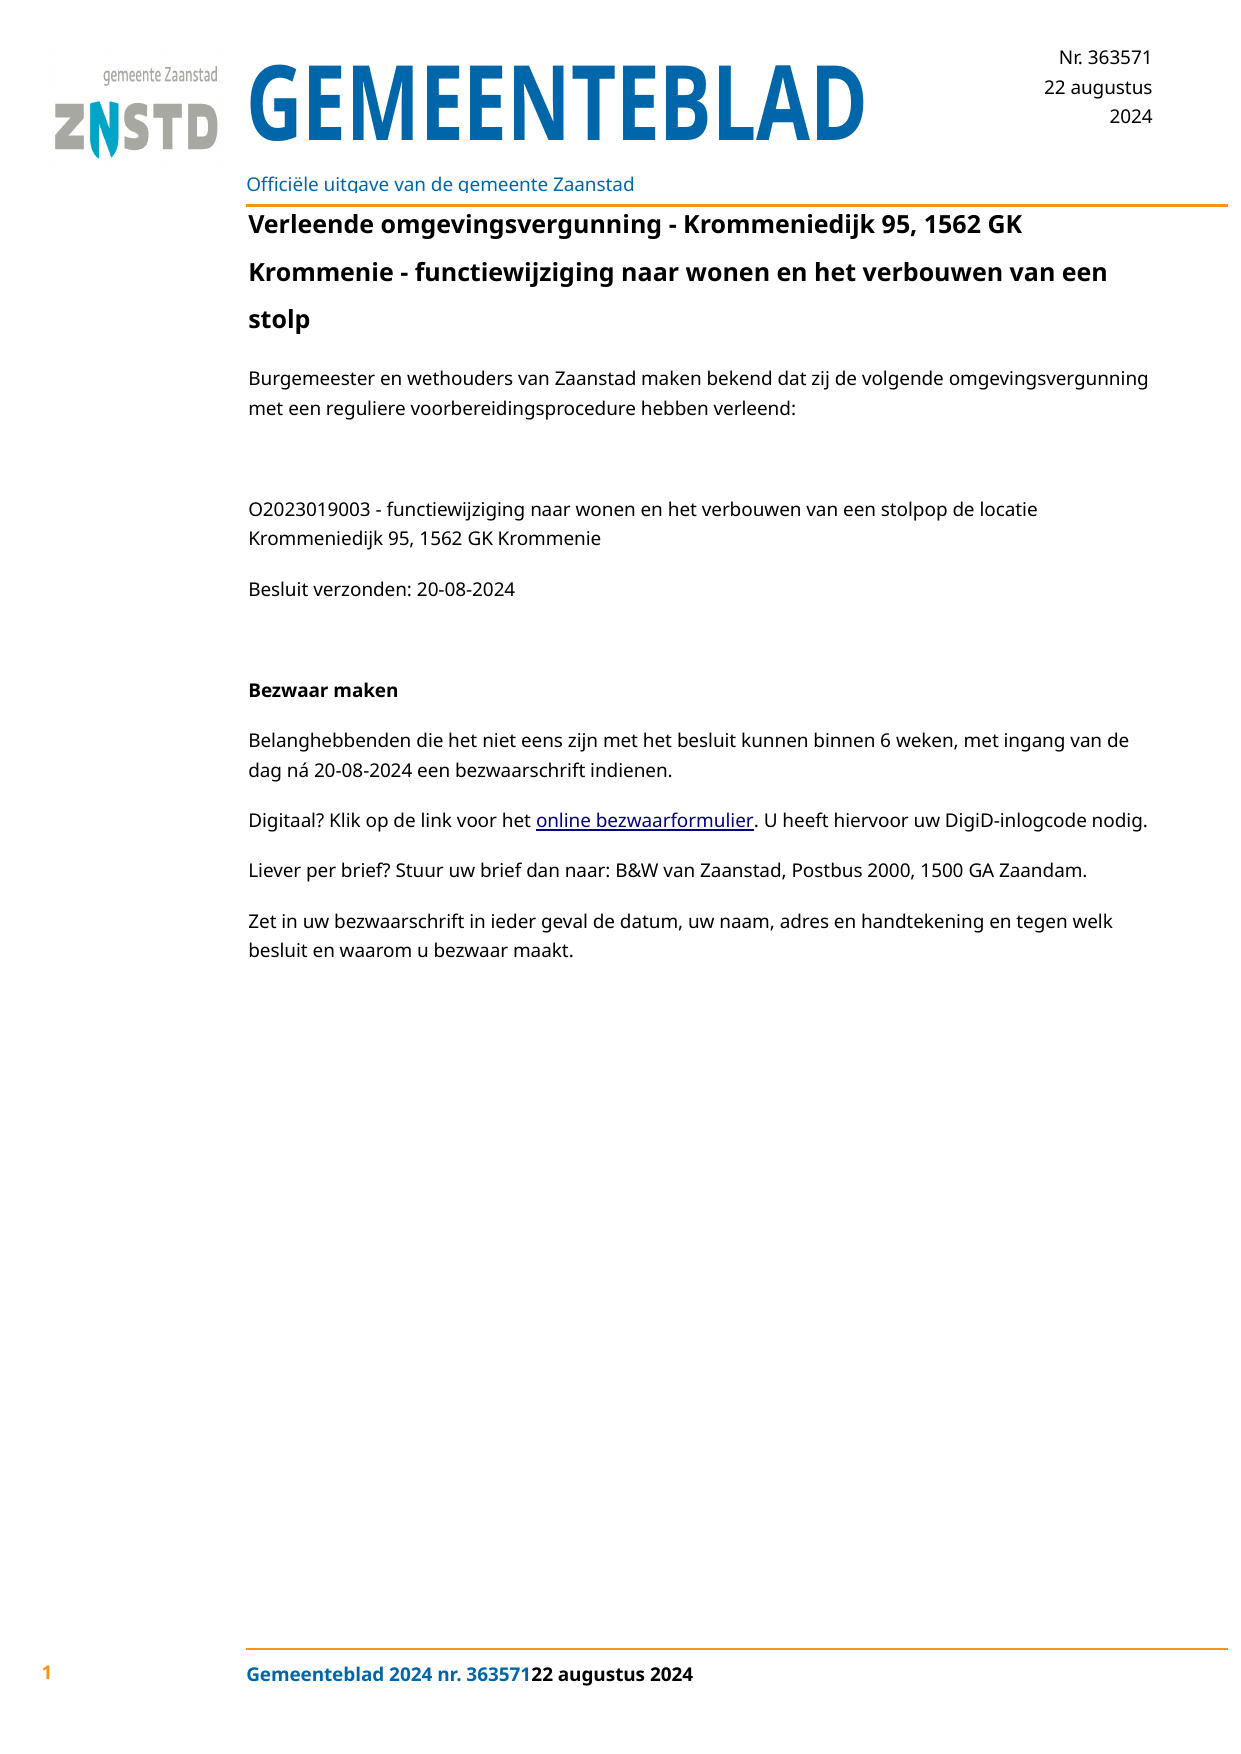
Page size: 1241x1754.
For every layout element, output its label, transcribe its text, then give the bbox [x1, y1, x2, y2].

text Burgemeester en wethouders van Zaanstad maken bekend dat zij de volgende omgevingsvergunning met een reguliere voorbereidingsprocedure hebben verleend: [248, 366, 1152, 421]
text Zet in uw bezwaarschrift in ieder geval de datum, uw naam, adres en handtekening en tegen welk besluit en waarom u bezwaar maakt. [248, 908, 1152, 963]
text Belanghebbenden die het niet eens zijn met het besluit kunnen binnen 6 weken, met ingang van de dag ná 20-08-2024 een bezwaarschrift indienen. [248, 727, 1152, 782]
text Liever per brief? Stuur uw brief dan naar: B&W van Zaanstad, Postbus 2000, 1500 GA Zaandam. [248, 858, 1152, 883]
text Bezwaar maken [248, 677, 1152, 702]
picture [41, 47, 231, 172]
text Besluit verzonden: 20-08-2024 [248, 576, 1152, 602]
text O2023019003 - functiewijziging naar wonen en het verbouwen van een stolpop de locatie Krommeniedijk 95, 1562 GK Krommenie [248, 496, 1152, 551]
text Digitaal? Klik op de link voor het online bezwaarformulier. U heeft hiervoor uw DigiD-inlogcode nodig. [248, 807, 1152, 833]
text Verleende omgevingsvergunning - Krommeniedijk 95, 1562 GK Krommenie - functiewijziging naar wonen en het verbouwen van een stolp [248, 207, 1152, 336]
